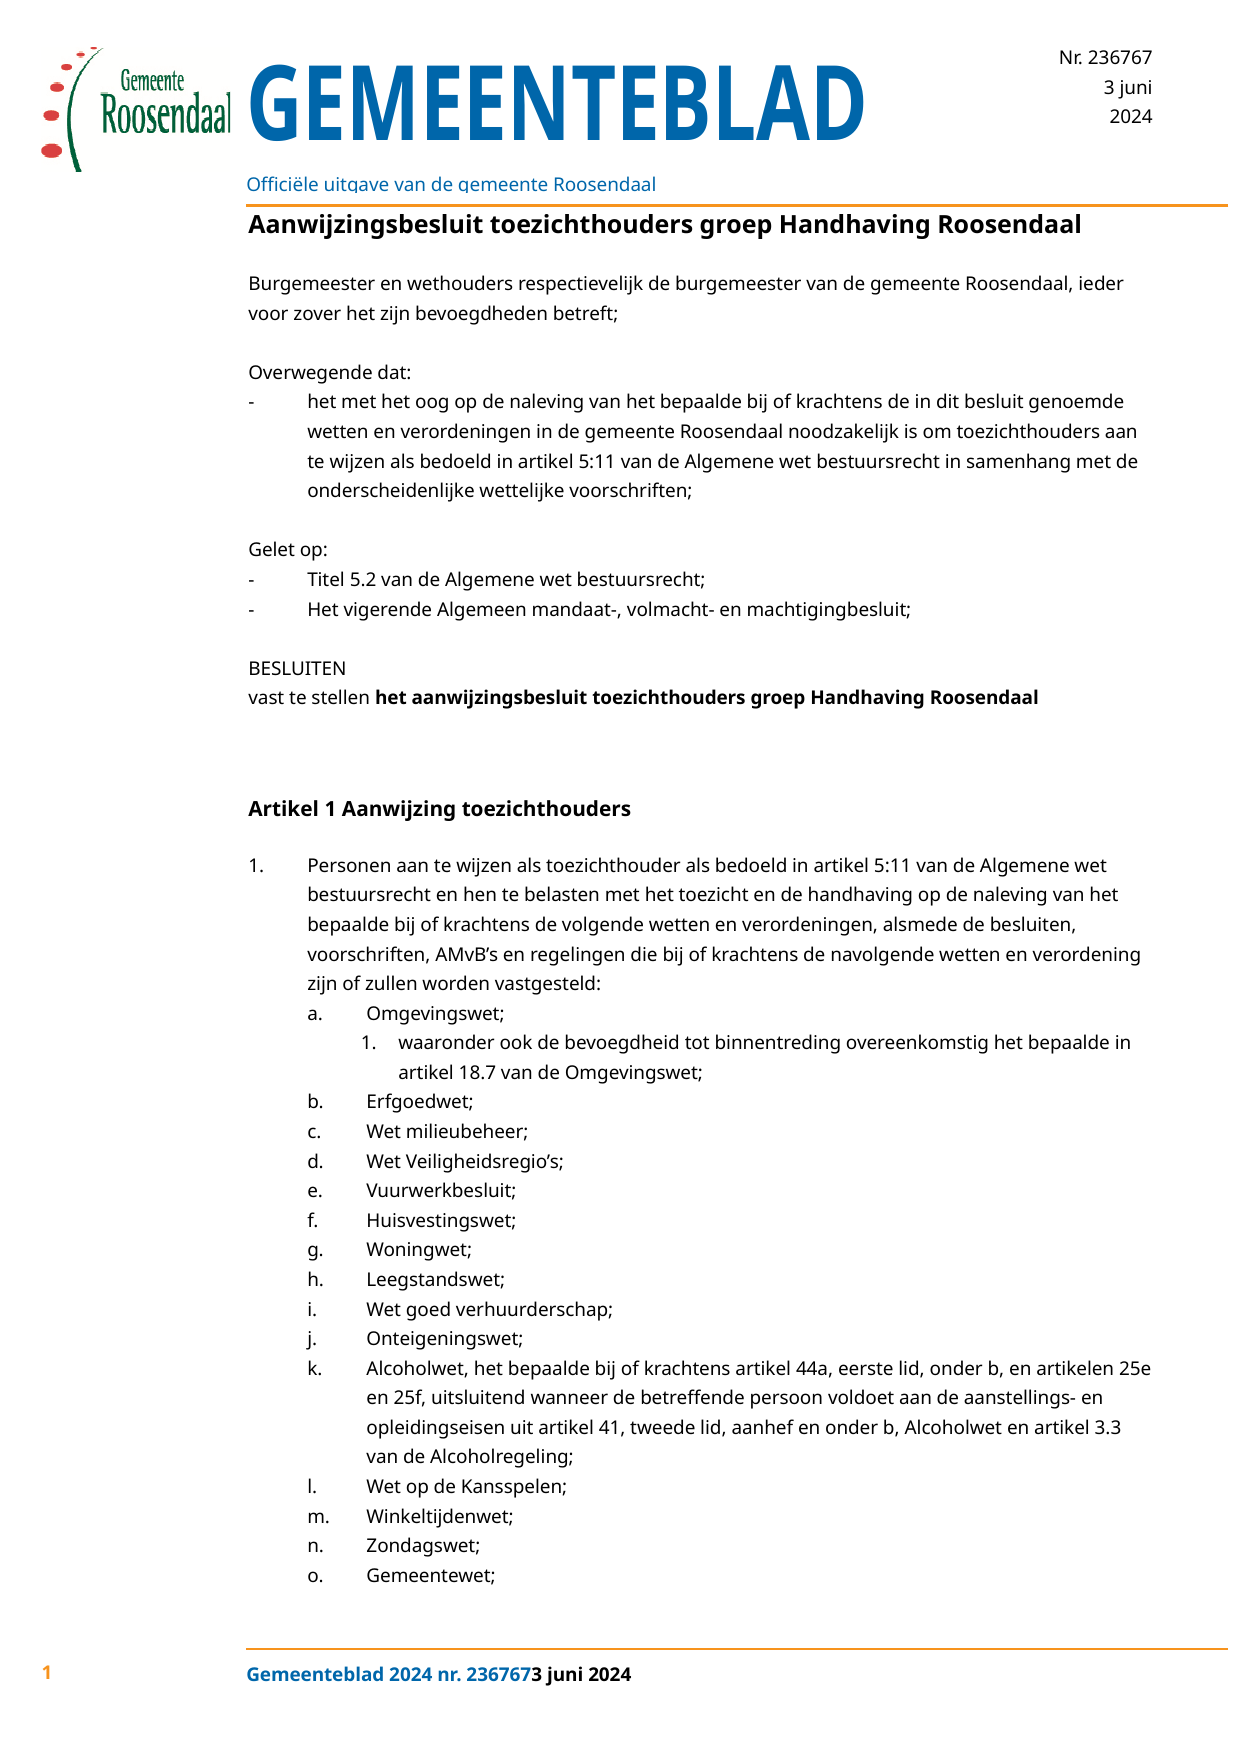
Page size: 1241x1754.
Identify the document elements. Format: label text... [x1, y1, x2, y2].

text BESLUITEN [248, 655, 1152, 681]
list Huisvestingswet; [307, 1207, 1152, 1233]
list Vuurwerkbesluit; [307, 1177, 1152, 1203]
list Erfgoedwet; [307, 1089, 1152, 1114]
text Burgemeester en wethouders respectievelijk de burgemeester van de gemeente Roosendaal, ieder voor zover het zijn bevoegdheden betreft; [248, 270, 1152, 326]
list Omgevingswet; [307, 1000, 1152, 1026]
text vast te stellen het aanwijzingsbesluit toezichthouders groep Handhaving Roosendaal [248, 684, 1152, 710]
picture [41, 47, 231, 172]
text Artikel 1 Aanwijzing toezichthouders [248, 794, 1152, 822]
list Titel 5.2 van de Algemene wet bestuursrecht; [248, 566, 1152, 592]
list Zondagswet; [307, 1532, 1152, 1558]
list Woningwet; [307, 1237, 1152, 1262]
list Gemeentewet; [307, 1562, 1152, 1588]
list Alcoholwet, het bepaalde bij of krachtens artikel 44a, eerste lid, onder b, en artikelen 25e en 25f, uitsluitend wanneer de betreffende persoon voldoet aan de aanstellings- en opleidingseisen uit artikel 41, tweede lid, aanhef en onder b, Alcoholwet en artikel 3.3 van de Alcoholregeling; [307, 1355, 1152, 1469]
list Wet goed verhuurderschap; [307, 1296, 1152, 1322]
list het met het oog op de naleving van het bepaalde bij of krachtens de in dit besluit genoemde wetten en verordeningen in de gemeente Roosendaal noodzakelijk is om toezichthouders aan te wijzen als bedoeld in artikel 5:11 van de Algemene wet bestuursrecht in samenhang met de onderscheidenlijke wettelijke voorschriften; [248, 389, 1152, 503]
text Gelet op: [248, 537, 1152, 562]
list Onteigeningswet; [307, 1325, 1152, 1351]
list Personen aan te wijzen als toezichthouder als bedoeld in artikel 5:11 van de Algemene wet bestuursrecht en hen te belasten met het toezicht en de handhaving op de naleving van het bepaalde bij of krachtens de volgende wetten en verordeningen, alsmede de besluiten, voorschriften, AMvB’s en regelingen die bij of krachtens de navolgende wetten en verordening zijn of zullen worden vastgesteld: [248, 852, 1152, 996]
text Aanwijzingsbesluit toezichthouders groep Handhaving Roosendaal [248, 207, 1152, 241]
list Wet op de Kansspelen; [307, 1473, 1152, 1499]
text Overwegende dat: [248, 359, 1152, 385]
list Winkeltijdenwet; [307, 1503, 1152, 1529]
list Wet Veiligheidsregio’s; [307, 1148, 1152, 1174]
list Leegstandswet; [307, 1266, 1152, 1292]
list Wet milieubeheer; [307, 1118, 1152, 1144]
list waaronder ook de bevoegdheid tot binnentreding overeenkomstig het bepaalde in artikel 18.7 van de Omgevingswet; [361, 1029, 1152, 1085]
list Het vigerende Algemeen mandaat-, volmacht- en machtigingbesluit; [248, 596, 1152, 621]
